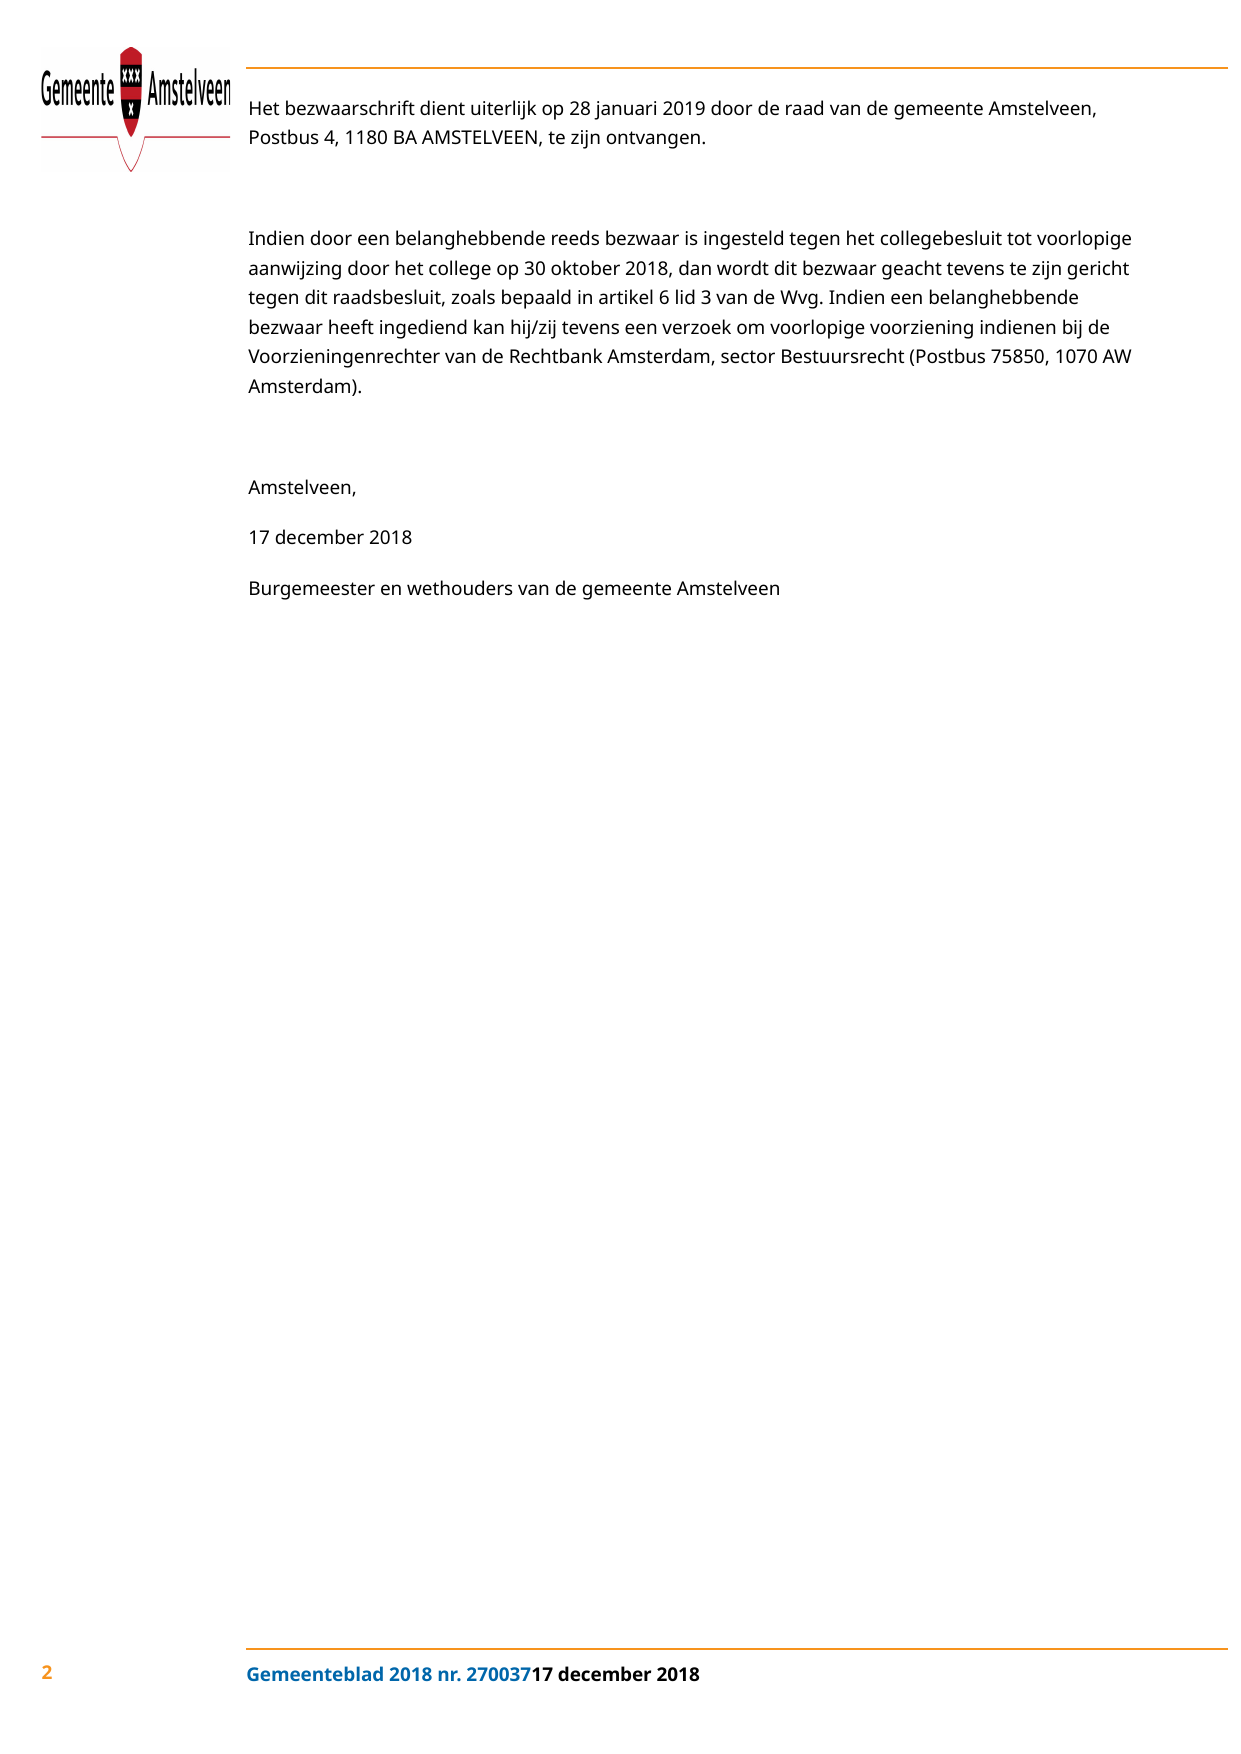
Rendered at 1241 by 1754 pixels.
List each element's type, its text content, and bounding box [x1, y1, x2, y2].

text Het bezwaarschrift dient uiterlijk op 28 januari 2019 door de raad van de gemeente Amstelveen, Postbus 4, 1180 BA AMSTELVEEN, te zijn ontvangen. [248, 95, 1152, 150]
text Indien door een belanghebbende reeds bezwaar is ingesteld tegen het collegebesluit tot voorlopige aanwijzing door het college op 30 oktober 2018, dan wordt dit bezwaar geacht tevens te zijn gericht tegen dit raadsbesluit, zoals bepaald in artikel 6 lid 3 van de Wvg. Indien een belanghebbende bezwaar heeft ingediend kan hij/zij tevens een verzoek om voorlopige voorziening indienen bij de Voorzieningenrechter van de Rechtbank Amsterdam, sector Bestuursrecht (Postbus 75850, 1070 AW Amsterdam). [248, 225, 1152, 399]
text Burgemeester en wethouders van de gemeente Amstelveen [248, 575, 1152, 601]
text 17 december 2018 [248, 524, 1152, 550]
picture [41, 47, 231, 172]
text Amstelveen, [248, 474, 1152, 500]
